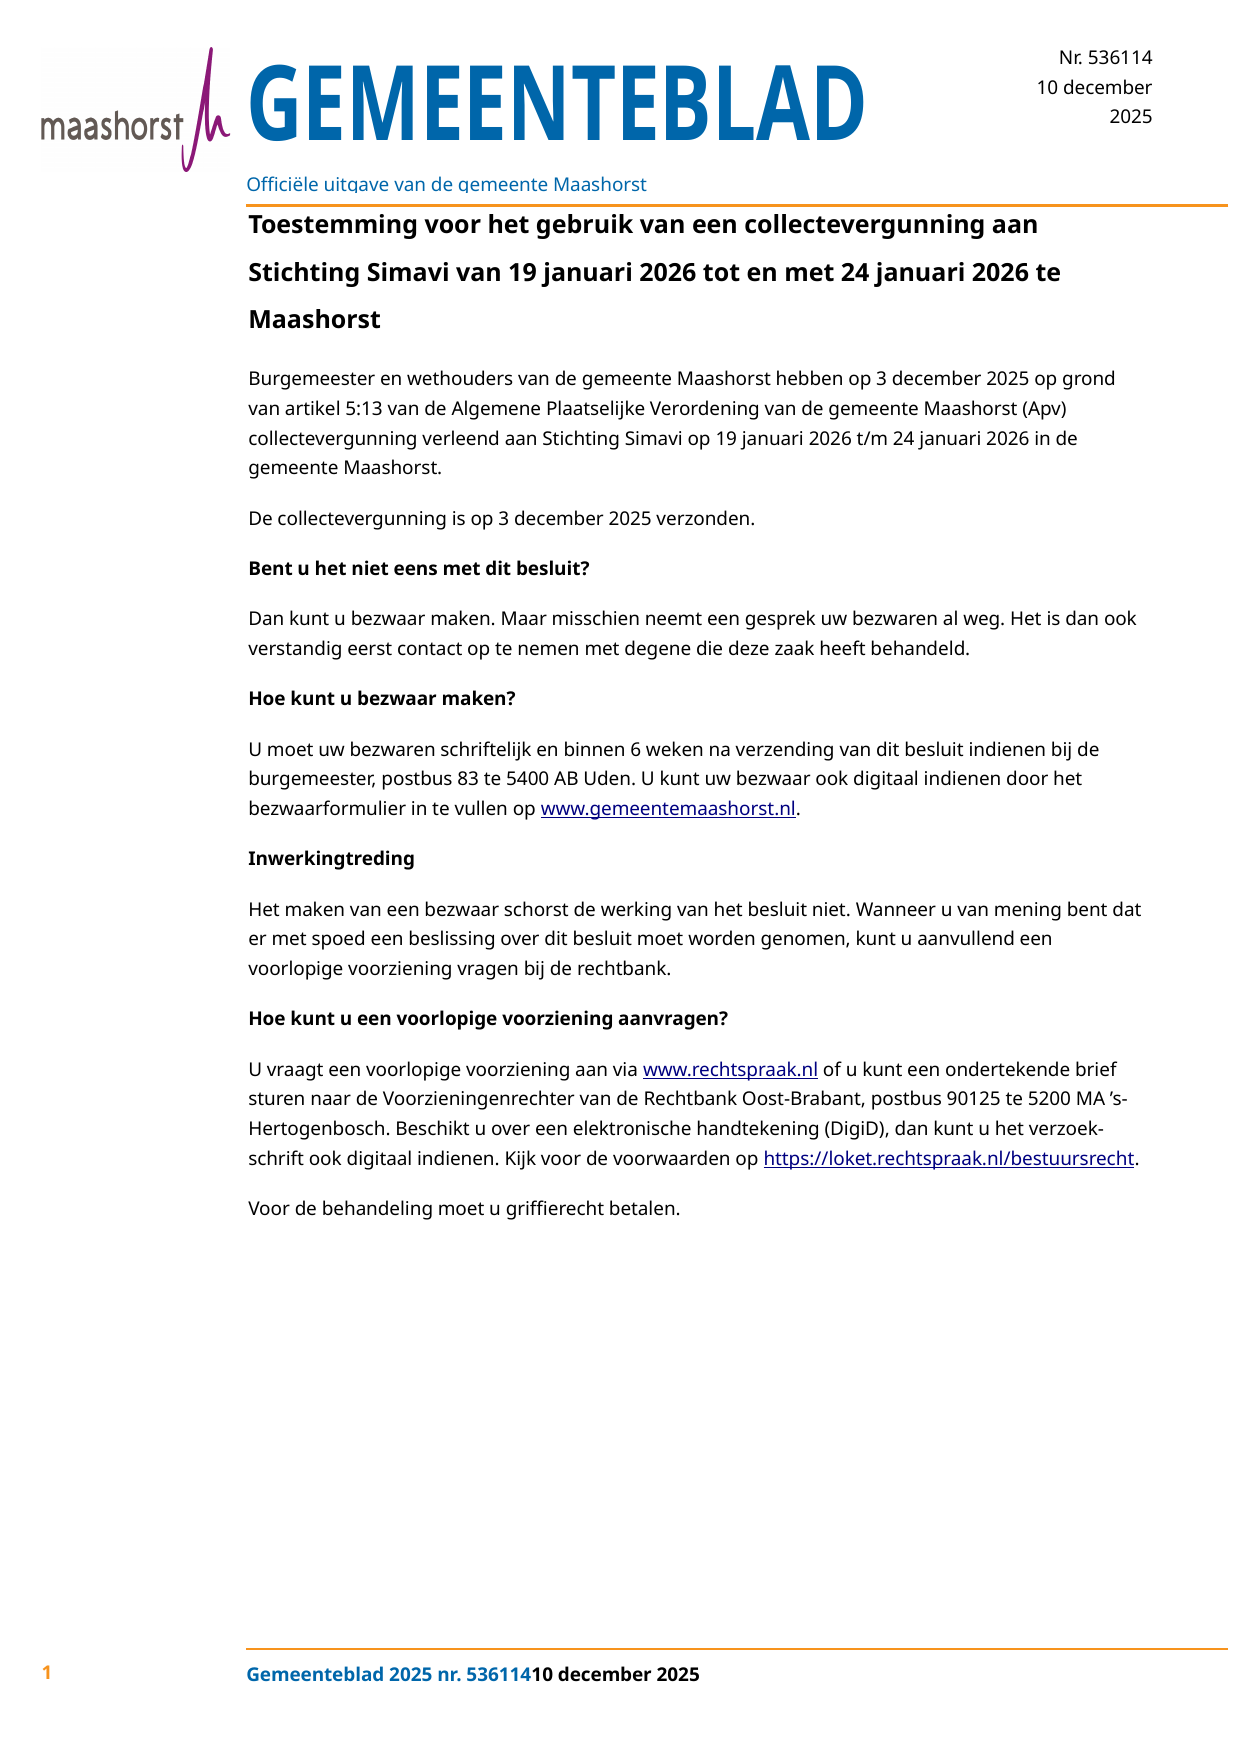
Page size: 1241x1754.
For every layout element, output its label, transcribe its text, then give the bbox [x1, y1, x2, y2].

text Burgemeester en wethouders van de gemeente Maashorst hebben op 3 december 2025 op grond van artikel 5:13 van de Algemene Plaatselijke Verordening van de gemeente Maashorst (Apv) collectevergunning verleend aan Stichting Simavi op 19 januari 2026 t/m 24 januari 2026 in de gemeente Maashorst. [248, 366, 1152, 480]
picture [41, 47, 231, 172]
text Hoe kunt u een voorlopige voorziening aanvragen? [248, 1006, 1152, 1031]
text Inwerkingtreding [248, 846, 1152, 871]
text Voor de behandeling moet u griffierecht betalen. [248, 1195, 1152, 1221]
text Het maken van een bezwaar schorst de werking van het besluit niet. Wanneer u van mening bent dat er met spoed een beslissing over dit besluit moet worden genomen, kunt u aanvullend een voorlopige voorziening vragen bij de rechtbank. [248, 896, 1152, 981]
text Toestemming voor het gebruik van een collectevergunning aan Stichting Simavi van 19 januari 2026 tot en met 24 januari 2026 te Maashorst [248, 207, 1152, 336]
text De collectevergunning is op 3 december 2025 verzonden. [248, 505, 1152, 530]
text Dan kunt u bezwaar maken. Maar misschien neemt een gesprek uw bezwaren al weg. Het is dan ook verstandig eerst contact op te nemen met degene die deze zaak heeft behandeld. [248, 606, 1152, 661]
text Bent u het niet eens met dit besluit? [248, 555, 1152, 581]
text U vraagt een voorlopige voorziening aan via www.rechtspraak.nl of u kunt een ondertekende brief sturen naar de Voorzieningenrechter van de Rechtbank Oost-Brabant, postbus 90125 te 5200 MA ’s-Hertogenbosch. Beschikt u over een elektronische handtekening (DigiD), dan kunt u het verzoek-schrift ook digitaal indienen. Kijk voor de voorwaarden op https://loket.rechtspraak.nl/bestuursrecht. [248, 1056, 1152, 1170]
text Hoe kunt u bezwaar maken? [248, 686, 1152, 711]
text U moet uw bezwaren schriftelijk en binnen 6 weken na verzending van dit besluit indienen bij de burgemeester, postbus 83 te 5400 AB Uden. U kunt uw bezwaar ook digitaal indienen door het bezwaarformulier in te vullen op www.gemeentemaashorst.nl. [248, 736, 1152, 821]
